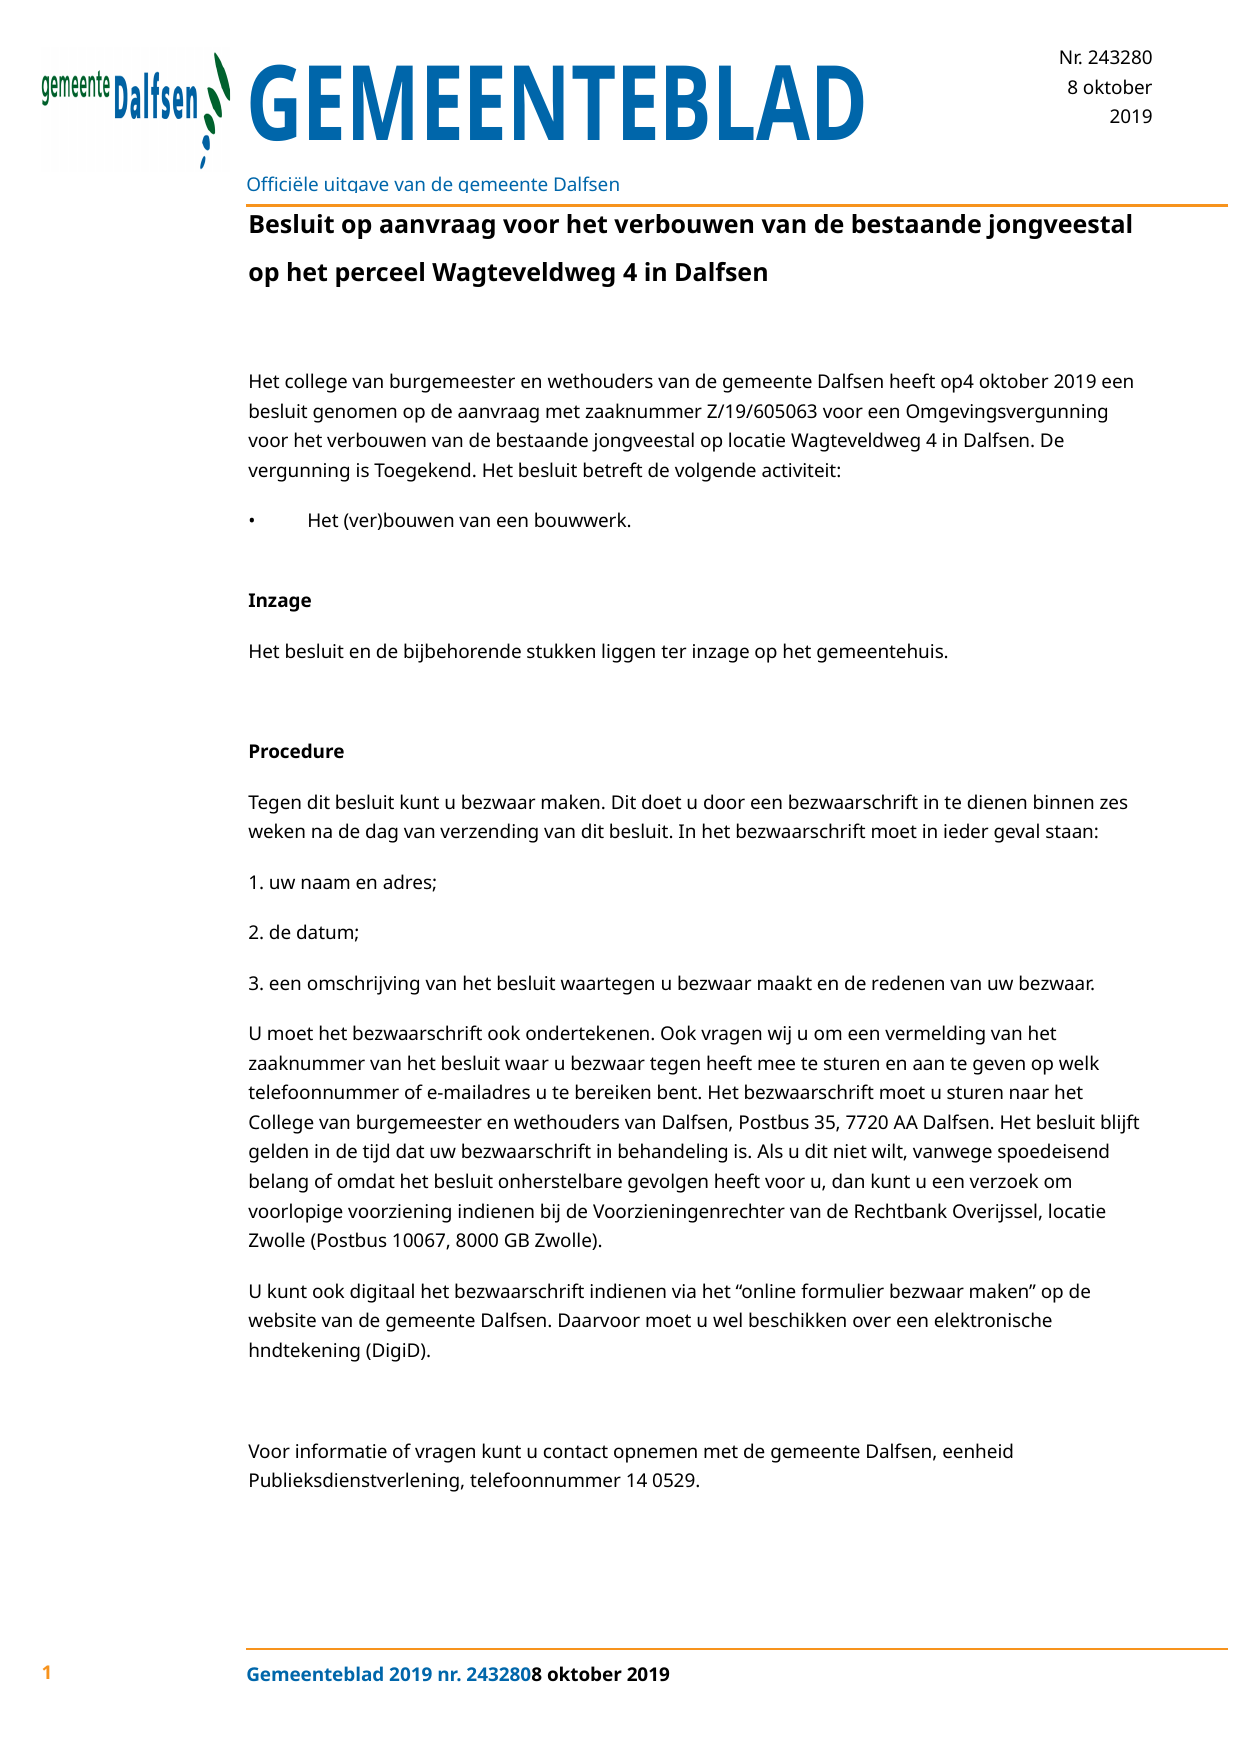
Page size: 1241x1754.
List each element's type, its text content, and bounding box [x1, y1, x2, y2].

text 2. de datum; [248, 919, 1152, 945]
picture [41, 47, 231, 172]
text Tegen dit besluit kunt u bezwaar maken. Dit doet u door een bezwaarschrift in te dienen binnen zes weken na de dag van verzending van dit besluit. In het bezwaarschrift moet in ieder geval staan: [248, 789, 1152, 844]
text 3. een omschrijving van het besluit waartegen u bezwaar maakt en de redenen van uw bezwaar. [248, 970, 1152, 996]
text U moet het bezwaarschrift ook ondertekenen. Ook vragen wij u om een vermelding van het zaaknummer van het besluit waar u bezwaar tegen heeft mee te sturen en aan te geven op welk telefoonnummer of e-mailadres u te bereiken bent. Het bezwaarschrift moet u sturen naar het College van burgemeester en wethouders van Dalfsen, Postbus 35, 7720 AA Dalfsen. Het besluit blijft gelden in de tijd dat uw bezwaarschrift in behandeling is. Als u dit niet wilt, vanwege spoedeisend belang of omdat het besluit onherstelbare gevolgen heeft voor u, dan kunt u een verzoek om voorlopige voorziening indienen bij de Voorzieningenrechter van de Rechtbank Overijssel, locatie Zwolle (Postbus 10067, 8000 GB Zwolle). [248, 1020, 1152, 1253]
text Voor informatie of vragen kunt u contact opnemen met de gemeente Dalfsen, eenheid Publieksdienstverlening, telefoonnummer 14 0529. [248, 1438, 1152, 1493]
text Het college van burgemeester en wethouders van de gemeente Dalfsen heeft op4 oktober 2019 een besluit genomen op de aanvraag met zaaknummer Z/19/605063 voor een Omgevingsvergunning voor het verbouwen van de bestaande jongveestal op locatie Wagteveldweg 4 in Dalfsen. De vergunning is Toegekend. Het besluit betreft de volgende activiteit: [248, 368, 1152, 483]
text Het besluit en de bijbehorende stukken liggen ter inzage op het gemeentehuis. [248, 638, 1152, 664]
text Procedure [248, 739, 1152, 764]
list Het (ver)bouwen van een bouwwerk. [248, 507, 1152, 533]
text 1. uw naam en adres; [248, 869, 1152, 895]
text Inzage [248, 587, 1152, 613]
text Besluit op aanvraag voor het verbouwen van de bestaande jongveestal op het perceel Wagteveldweg 4 in Dalfsen [248, 207, 1152, 288]
text U kunt ook digitaal het bezwaarschrift indienen via het “online formulier bezwaar maken” op de website van de gemeente Dalfsen. Daarvoor moet u wel beschikken over een elektronische hndtekening (DigiD). [248, 1278, 1152, 1363]
